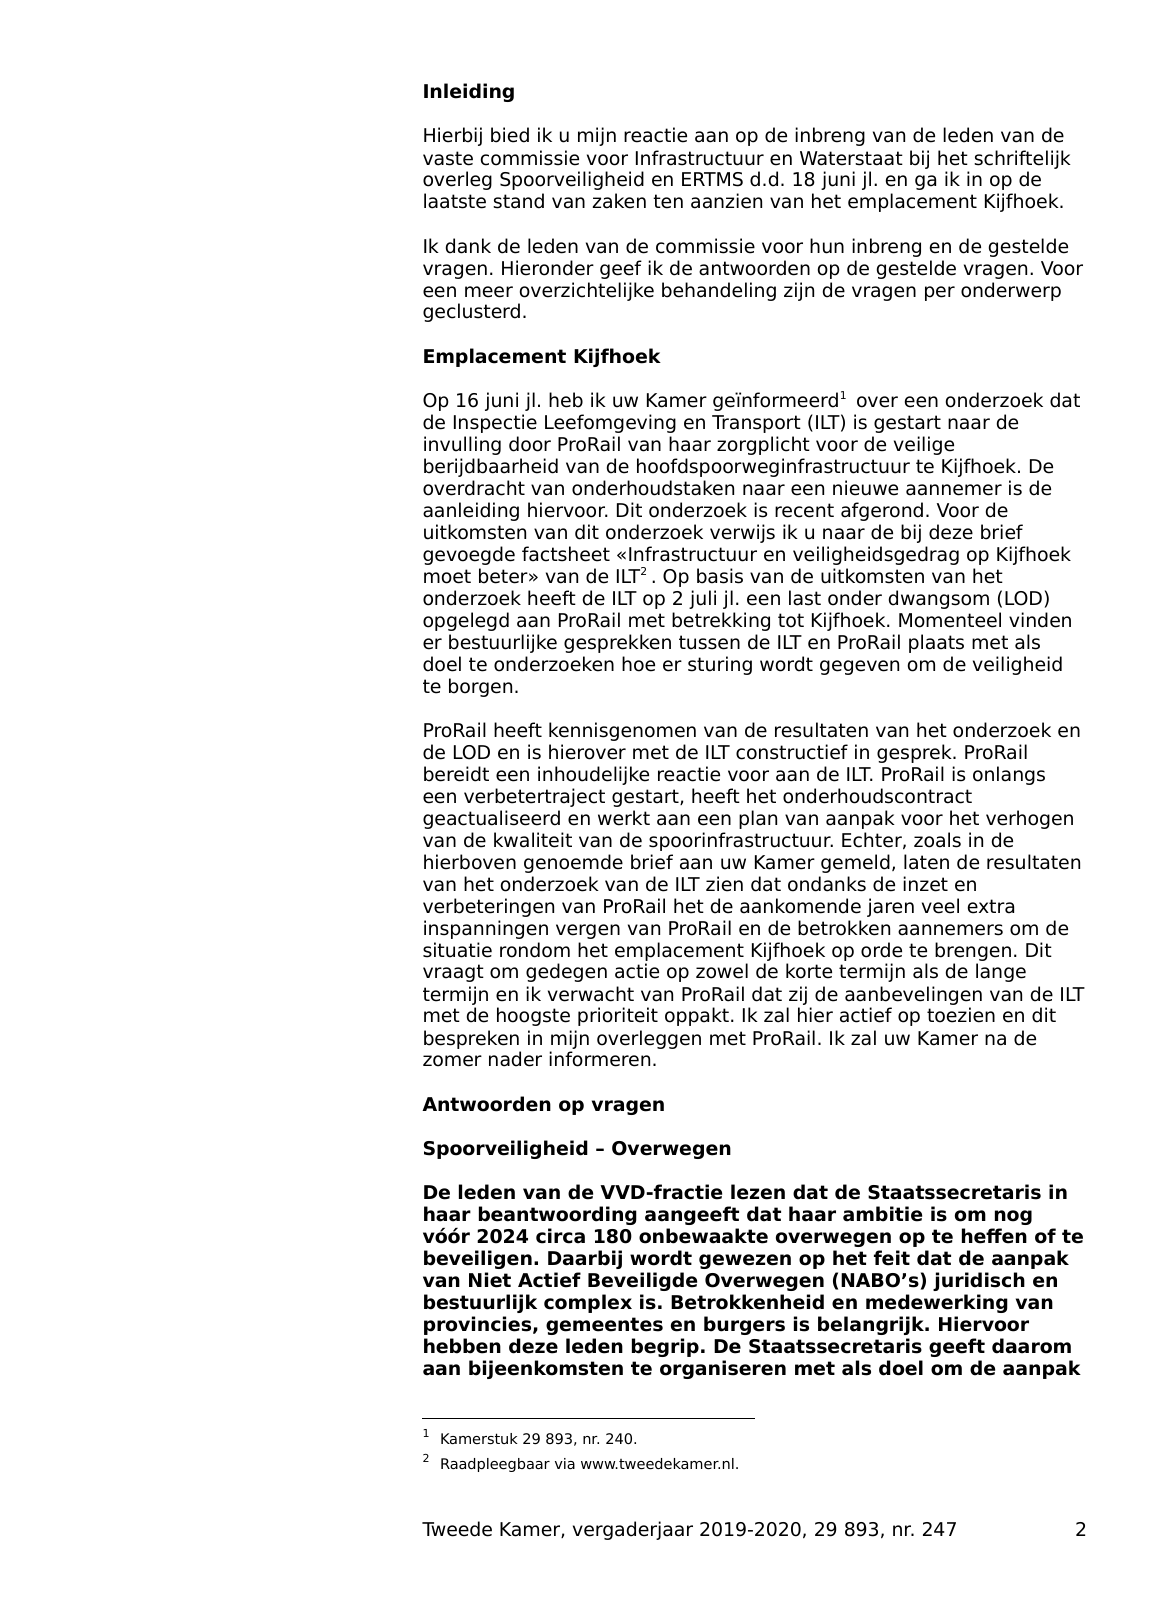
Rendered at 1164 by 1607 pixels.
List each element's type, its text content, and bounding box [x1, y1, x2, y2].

subtitle Emplacement Kijfhoek [422, 346, 1087, 368]
subtitle Spoorveiligheid – Overwegen [422, 1138, 1087, 1160]
text ProRail heeft kennisgenomen van de resultaten van het onderzoek en de LOD en is hierover met de ILT constructief in gesprek. ProRail bereidt een inhoudelijke reactie voor aan de ILT. ProRail is onlangs een verbetertraject gestart, heeft het onderhoudscontract geactualiseerd en werkt aan een plan van aanpak voor het verhogen van de kwaliteit van de spoorinfrastructuur. Echter, zoals in de hierboven genoemde brief aan uw Kamer gemeld, laten de resultaten van het onderzoek van de ILT zien dat ondanks de inzet en verbeteringen van ProRail het de aankomende jaren veel extra inspanningen vergen van ProRail en de betrokken aannemers om de situatie rondom het emplacement Kijfhoek op orde te brengen. Dit vraagt om gedegen actie op zowel de korte termijn als de lange termijn en ik verwacht van ProRail dat zij de aanbevelingen van de ILT met de hoogste prioriteit oppakt. Ik zal hier actief op toezien en dit bespreken in mijn overleggen met ProRail. Ik zal uw Kamer na de zomer nader informeren. [422, 720, 1087, 1071]
text Op 16 juni jl. heb ik uw Kamer geïnformeerd over een onderzoek dat de Inspectie Leefomgeving en Transport (ILT) is gestart naar de invulling door ProRail van haar zorgplicht voor de veilige berijdbaarheid van de hoofdspoorweginfrastructuur te Kijfhoek. De overdracht van onderhoudstaken naar een nieuwe aannemer is de aanleiding hiervoor. Dit onderzoek is recent afgerond. Voor de uitkomsten van dit onderzoek verwijs ik u naar de bij deze brief gevoegde factsheet «Infrastructuur en veiligheidsgedrag op Kijfhoek moet beter» van de ILT. Op basis van de uitkomsten van het onderzoek heeft de ILT op 2 juli jl. een last onder dwangsom (LOD) opgelegd aan ProRail met betrekking tot Kijfhoek. Momenteel vinden er bestuurlijke gesprekken tussen de ILT en ProRail plaats met als doel te onderzoeken hoe er sturing wordt gegeven om de veiligheid te borgen. [422, 390, 1087, 697]
subtitle Antwoorden op vragen [422, 1093, 1087, 1116]
text De leden van de VVD-fractie lezen dat de Staatssecretaris in haar beantwoording aangeeft dat haar ambitie is om nog vóór 2024 circa 180 onbewaakte overwegen op te heffen of te beveiligen. Daarbij wordt gewezen op het feit dat de aanpak van Niet Actief Beveiligde Overwegen (NABO’s) juridisch en bestuurlijk complex is. Betrokkenheid en medewerking van provincies, gemeentes en burgers is belangrijk. Hiervoor hebben deze leden begrip. De Staatssecretaris geeft daarom aan bijeenkomsten te organiseren met als doel om de aanpak [422, 1182, 1087, 1380]
text Kamerstuk 29 893, nr. 240. [422, 1427, 1087, 1449]
text Ik dank de leden van de commissie voor hun inbreng en de gestelde vragen. Hieronder geef ik de antwoorden op de gestelde vragen. Voor een meer overzichtelijke behandeling zijn de vragen per onderwerp geclusterd. [422, 236, 1087, 323]
text Raadpleegbaar via www.tweedekamer.nl. [422, 1452, 1087, 1474]
subtitle Inleiding [422, 81, 1087, 103]
text Hierbij bied ik u mijn reactie aan op de inbreng van de leden van de vaste commissie voor Infrastructuur en Waterstaat bij het schriftelijk overleg Spoorveiligheid en ERTMS d.d. 18 juni jl. en ga ik in op de laatste stand van zaken ten aanzien van het emplacement Kijfhoek. [422, 125, 1087, 213]
